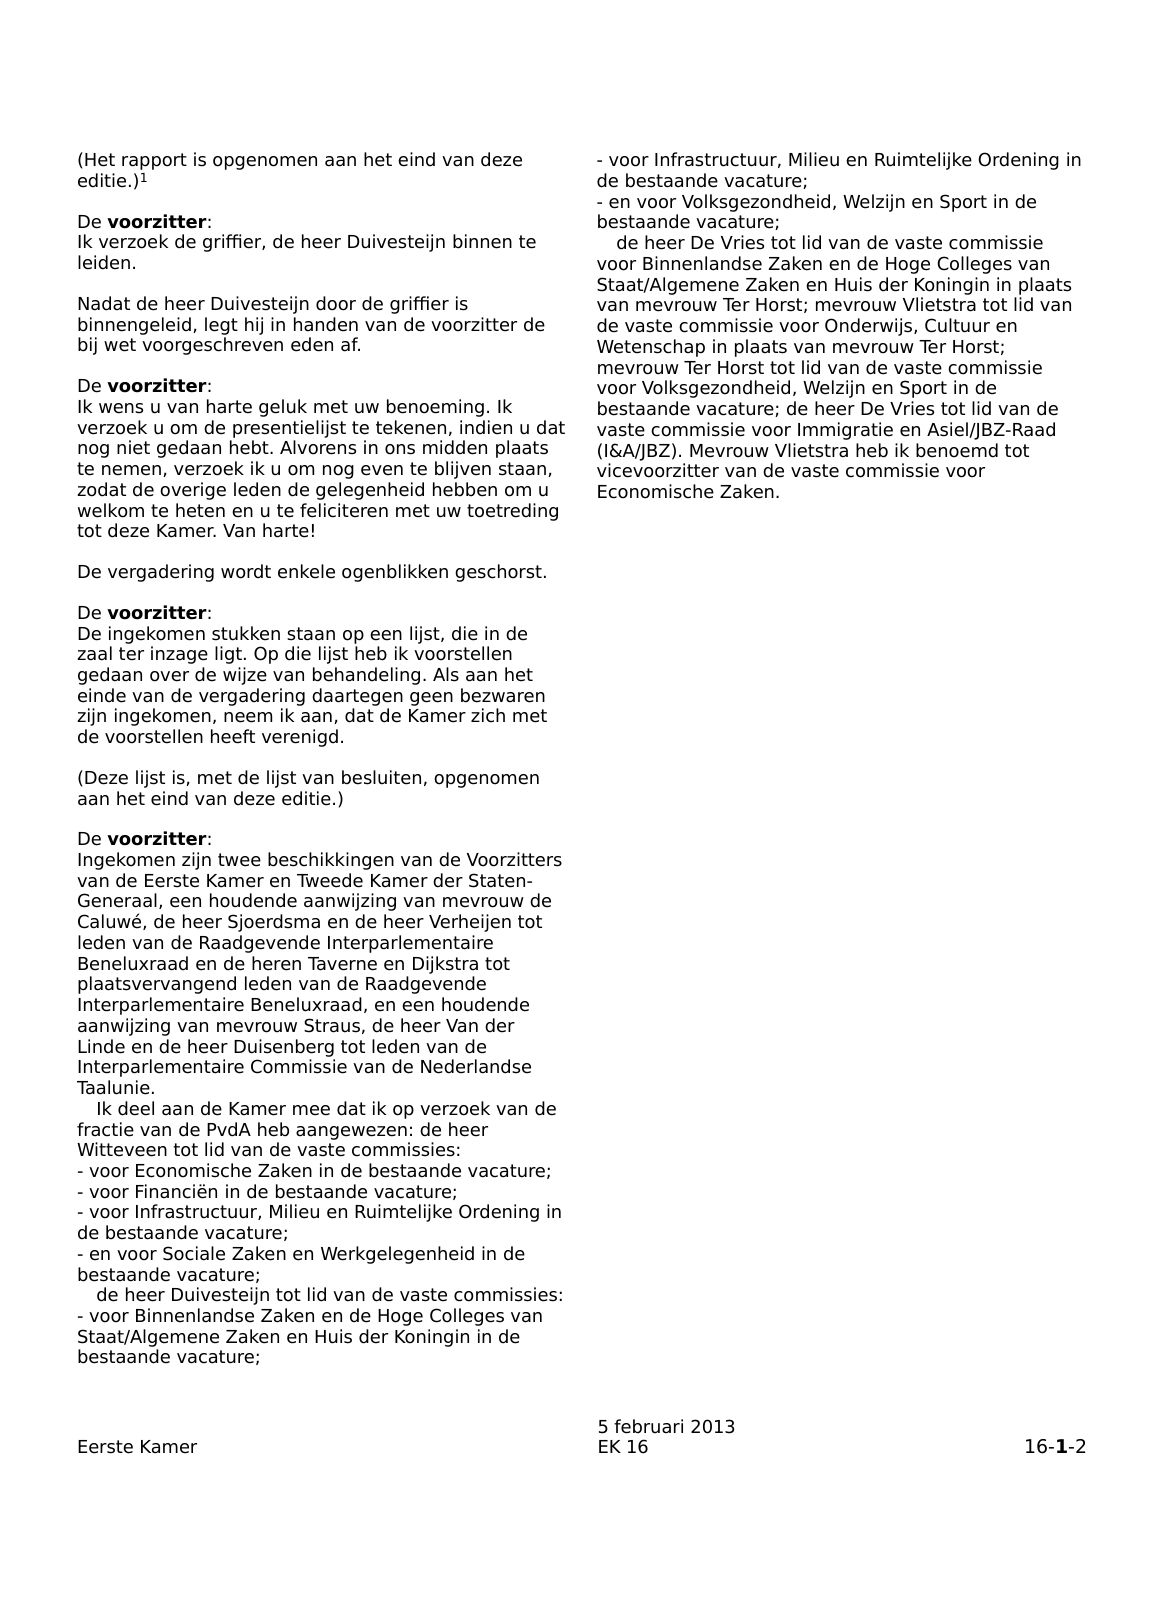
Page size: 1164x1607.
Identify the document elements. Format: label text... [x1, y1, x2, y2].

text (Deze lijst is, met de lijst van besluiten, opgenomen aan het eind van deze editie.) [77, 768, 567, 809]
text De vergadering wordt enkele ogenblikken geschorst. [77, 562, 567, 583]
text Ik deel aan de Kamer mee dat ik op verzoek van de fractie van de PvdA heb aangewezen: de heer Witteveen tot lid van de vaste commissies: [77, 1099, 567, 1161]
text Nadat de heer Duivesteijn door de griffier is binnengeleid, legt hij in handen van de voorzitter de bij wet voorgeschreven eden af. [77, 294, 567, 356]
text De voorzitter: [77, 603, 567, 623]
text - voor Infrastructuur, Milieu en Ruimtelijke Ordening in de bestaande vacature; [596, 150, 1087, 192]
text Ik wens u van harte geluk met uw benoeming. Ik verzoek u om de presentielijst te tekenen, indien u dat nog niet gedaan hebt. Alvorens in ons midden plaats te nemen, verzoek ik u om nog even te blijven staan, zodat de overige leden de gelegenheid hebben om u welkom te heten en u te feliciteren met uw toetreding tot deze Kamer. Van harte! [77, 397, 567, 542]
text Ingekomen zijn twee beschikkingen van de Voorzitters van de Eerste Kamer en Tweede Kamer der Staten-Generaal, een houdende aanwijzing van mevrouw de Caluwé, de heer Sjoerdsma en de heer Verheijen tot leden van de Raadgevende Interparlementaire Beneluxraad en de heren Taverne en Dijkstra tot plaatsvervangend leden van de Raadgevende Interparlementaire Beneluxraad, en een houdende aanwijzing van mevrouw Straus, de heer Van der Linde en de heer Duisenberg tot leden van de Interparlementaire Commissie van de Nederlandse Taalunie. [77, 850, 567, 1099]
text - voor Financiën in de bestaande vacature; [77, 1182, 567, 1202]
text - voor Economische Zaken in de bestaande vacature; [77, 1161, 567, 1182]
text De voorzitter: [77, 376, 567, 397]
text - en voor Volksgezondheid, Welzijn en Sport in de bestaande vacature; [596, 192, 1087, 233]
text De voorzitter: [77, 829, 567, 850]
text De voorzitter: [77, 212, 567, 232]
text de heer Duivesteijn tot lid van de vaste commissies: [77, 1285, 567, 1306]
text - en voor Sociale Zaken en Werkgelegenheid in de bestaande vacature; [77, 1244, 567, 1285]
text (Het rapport is opgenomen aan het eind van deze editie.)1 [77, 150, 567, 192]
text - voor Infrastructuur, Milieu en Ruimtelijke Ordening in de bestaande vacature; [77, 1202, 567, 1244]
text de heer De Vries tot lid van de vaste commissie voor Binnenlandse Zaken en de Hoge Colleges van Staat/Algemene Zaken en Huis der Koningin in plaats van mevrouw Ter Horst; mevrouw Vlietstra tot lid van de vaste commissie voor Onderwijs, Cultuur en Wetenschap in plaats van mevrouw Ter Horst; mevrouw Ter Horst tot lid van de vaste commissie voor Volksgezondheid, Welzijn en Sport in de bestaande vacature; de heer De Vries tot lid van de vaste commissie voor Immigratie en Asiel/JBZ-Raad (I&A/JBZ). Mevrouw Vlietstra heb ik benoemd tot vicevoorzitter van de vaste commissie voor Economische Zaken. [596, 233, 1087, 503]
text Ik verzoek de griffier, de heer Duivesteijn binnen te leiden. [77, 232, 567, 274]
text - voor Binnenlandse Zaken en de Hoge Colleges van Staat/Algemene Zaken en Huis der Koningin in de bestaande vacature; [77, 1306, 567, 1368]
text De ingekomen stukken staan op een lijst, die in de zaal ter inzage ligt. Op die lijst heb ik voorstellen gedaan over de wijze van behandeling. Als aan het einde van de vergadering daartegen geen bezwaren zijn ingekomen, neem ik aan, dat de Kamer zich met de voorstellen heeft verenigd. [77, 623, 567, 748]
